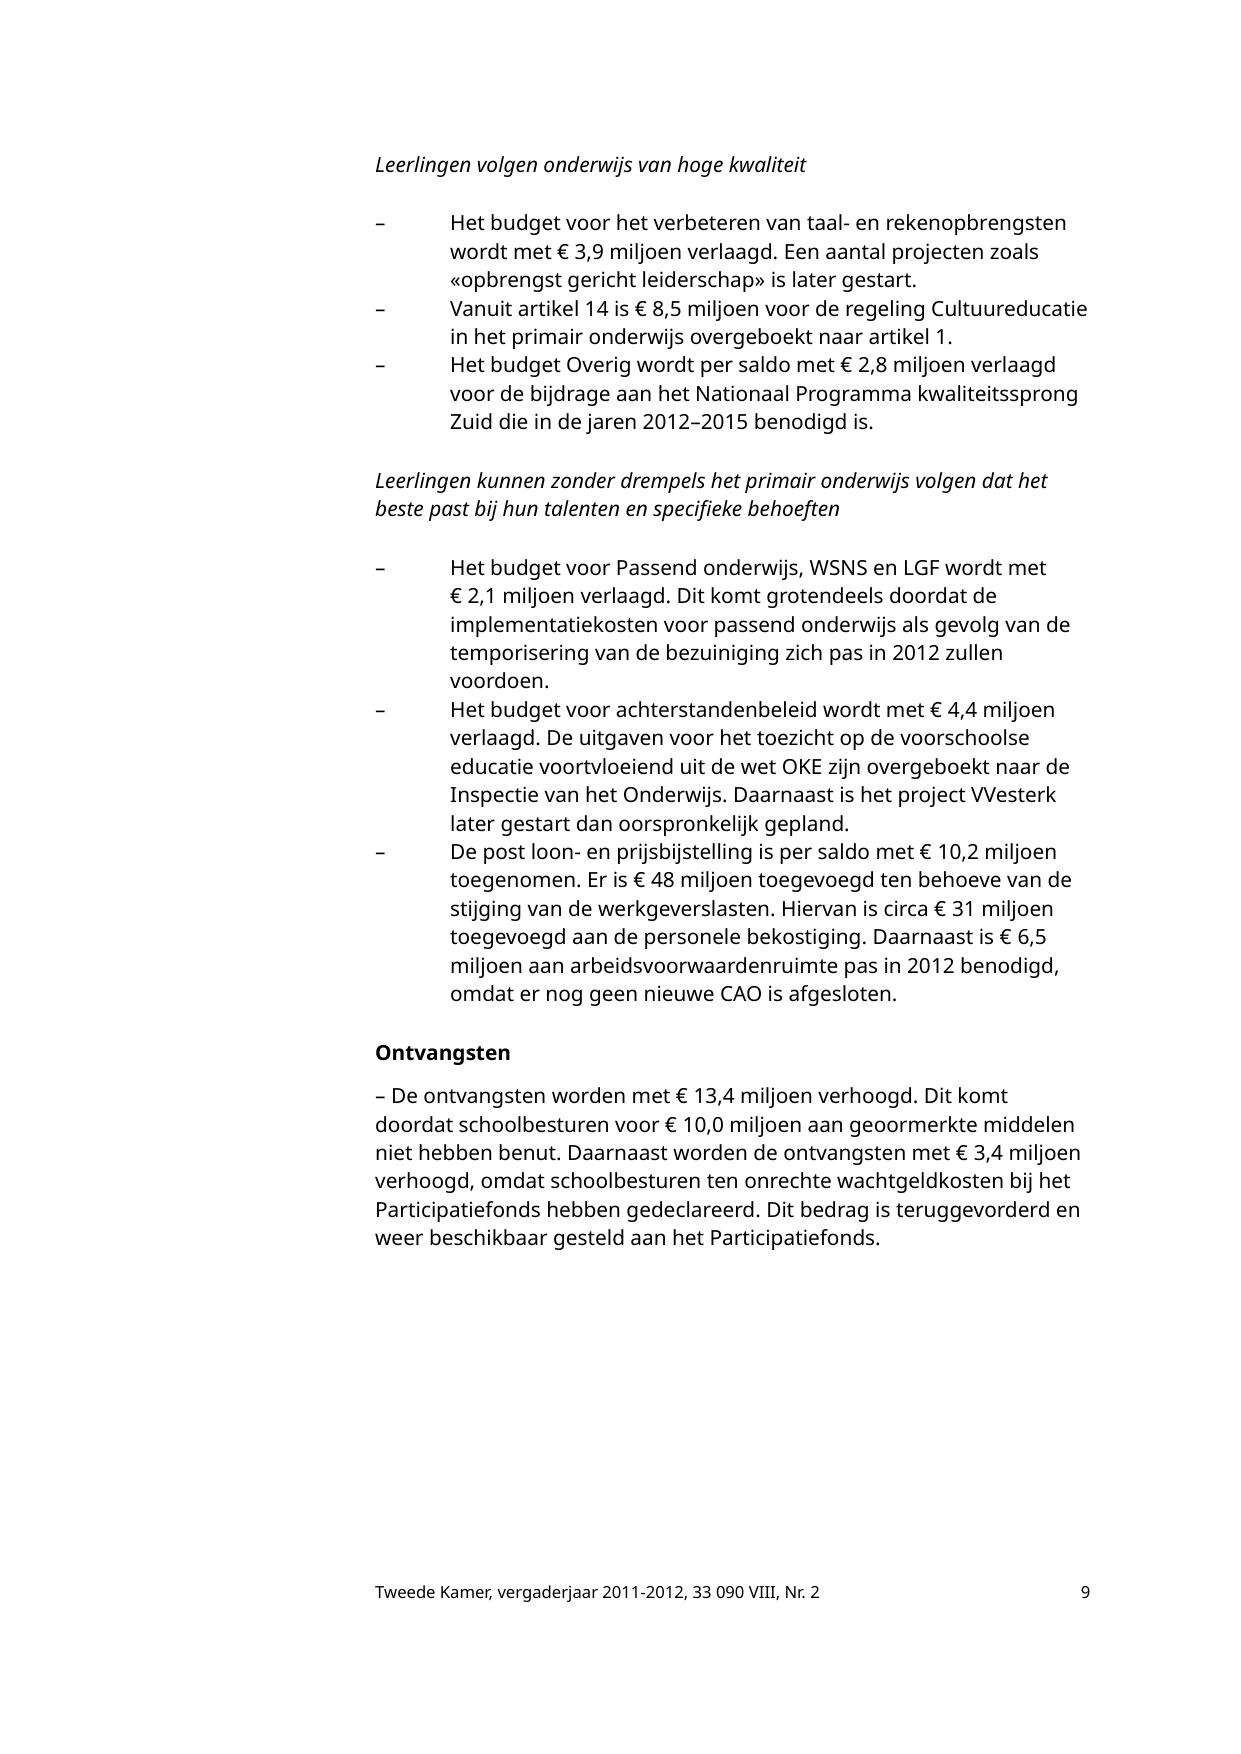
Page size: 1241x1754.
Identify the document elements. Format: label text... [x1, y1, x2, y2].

list De post loon- en prijsbijstelling is per saldo met € 10,2 miljoen toegenomen. Er is € 48 miljoen toegevoegd ten behoeve van de stijging van de werkgeverslasten. Hiervan is circa € 31 miljoen toegevoegd aan de personele bekostiging. Daarnaast is € 6,5 miljoen aan arbeidsvoorwaardenruimte pas in 2012 benodigd, omdat er nog geen nieuwe CAO is afgesloten. [375, 837, 1090, 1008]
list Het budget voor het verbeteren van taal- en rekenopbrengsten wordt met € 3,9 miljoen verlaagd. Een aantal projecten zoals «opbrengst gericht leiderschap» is later gestart. [375, 208, 1090, 294]
list Het budget voor Passend onderwijs, WSNS en LGF wordt met € 2,1 miljoen verlaagd. Dit komt grotendeels doordat de implementatiekosten voor passend onderwijs als gevolg van de temporisering van de bezuiniging zich pas in 2012 zullen voordoen. [375, 553, 1090, 695]
text Ontvangsten [375, 1038, 1090, 1066]
list Het budget voor achterstandenbeleid wordt met € 4,4 miljoen verlaagd. De uitgaven voor het toezicht op de voorschoolse educatie voortvloeiend uit de wet OKE zijn overgeboekt naar de Inspectie van het Onderwijs. Daarnaast is het project VVesterk later gestart dan oorspronkelijk gepland. [375, 695, 1090, 837]
list Het budget Overig wordt per saldo met € 2,8 miljoen verlaagd voor de bijdrage aan het Nationaal Programma kwaliteitssprong Zuid die in de jaren 2012–2015 benodigd is. [375, 351, 1090, 436]
text Leerlingen volgen onderwijs van hoge kwaliteit [375, 150, 1090, 178]
list Vanuit artikel 14 is € 8,5 miljoen voor de regeling Cultuureducatie in het primair onderwijs overgeboekt naar artikel 1. [375, 294, 1090, 351]
text Leerlingen kunnen zonder drempels het primair onderwijs volgen dat het beste past bij hun talenten en specifieke behoeften [375, 466, 1090, 523]
text – De ontvangsten worden met € 13,4 miljoen verhoogd. Dit komt doordat schoolbesturen voor € 10,0 miljoen aan geoormerkte middelen niet hebben benut. Daarnaast worden de ontvangsten met € 3,4 miljoen verhoogd, omdat schoolbesturen ten onrechte wachtgeldkosten bij het Participatiefonds hebben gedeclareerd. Dit bedrag is teruggevorderd en weer beschikbaar gesteld aan het Participatiefonds. [375, 1081, 1090, 1252]
